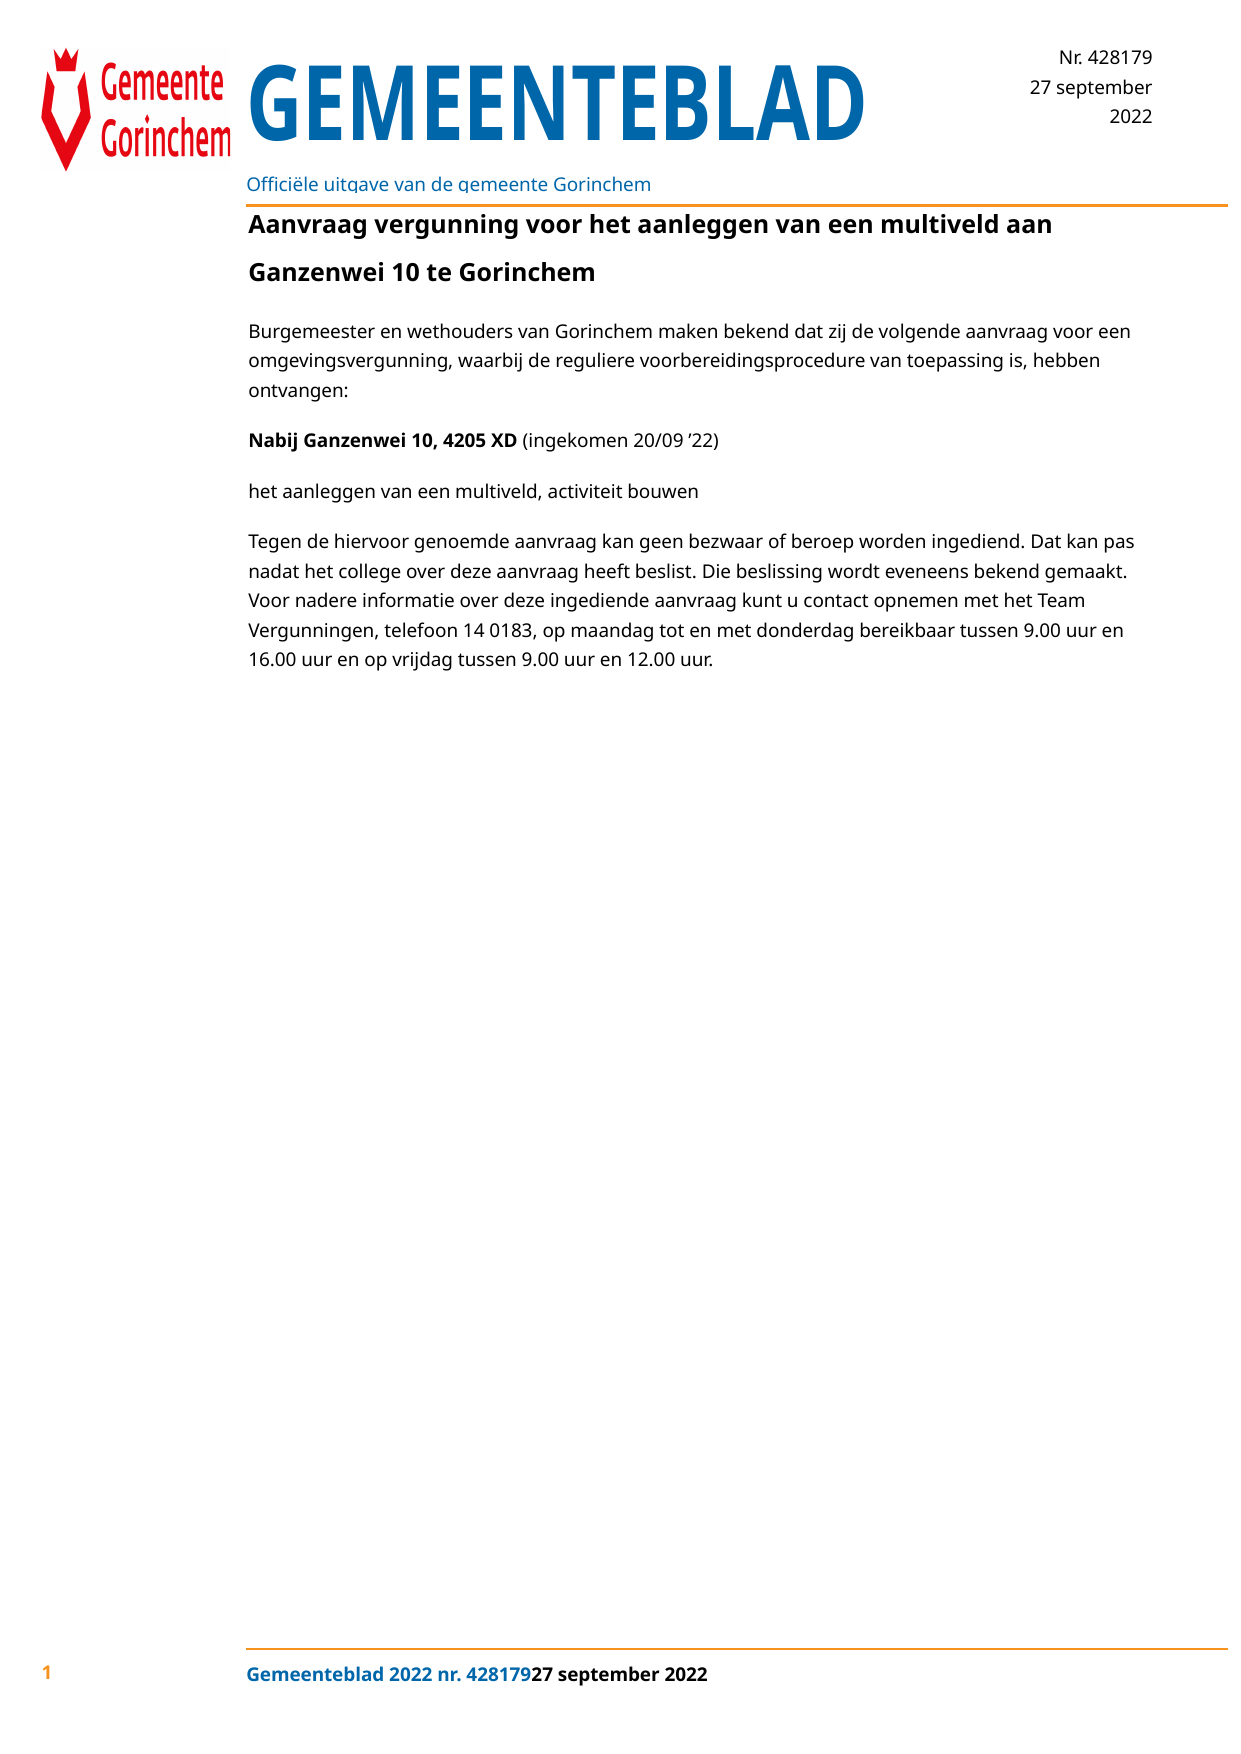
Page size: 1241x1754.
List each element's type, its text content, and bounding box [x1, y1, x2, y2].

text Tegen de hiervoor genoemde aanvraag kan geen bezwaar of beroep worden ingediend. Dat kan pas nadat het college over deze aanvraag heeft beslist. Die beslissing wordt eveneens bekend gemaakt. Voor nadere informatie over deze ingediende aanvraag kunt u contact opnemen met het Team Vergunningen, telefoon 14 0183, op maandag tot en met donderdag bereikbaar tussen 9.00 uur en 16.00 uur en op vrijdag tussen 9.00 uur en 12.00 uur. [248, 528, 1152, 672]
text Aanvraag vergunning voor het aanleggen van een multiveld aan Ganzenwei 10 te Gorinchem [248, 207, 1152, 288]
text Burgemeester en wethouders van Gorinchem maken bekend dat zij de volgende aanvraag voor een omgevingsvergunning, waarbij de reguliere voorbereidingsprocedure van toepassing is, hebben ontvangen: [248, 318, 1152, 403]
picture [41, 47, 231, 172]
text Nabij Ganzenwei 10, 4205 XD (ingekomen 20/09 ’22) [248, 427, 1152, 453]
text het aanleggen van een multiveld, activiteit bouwen [248, 478, 1152, 504]
